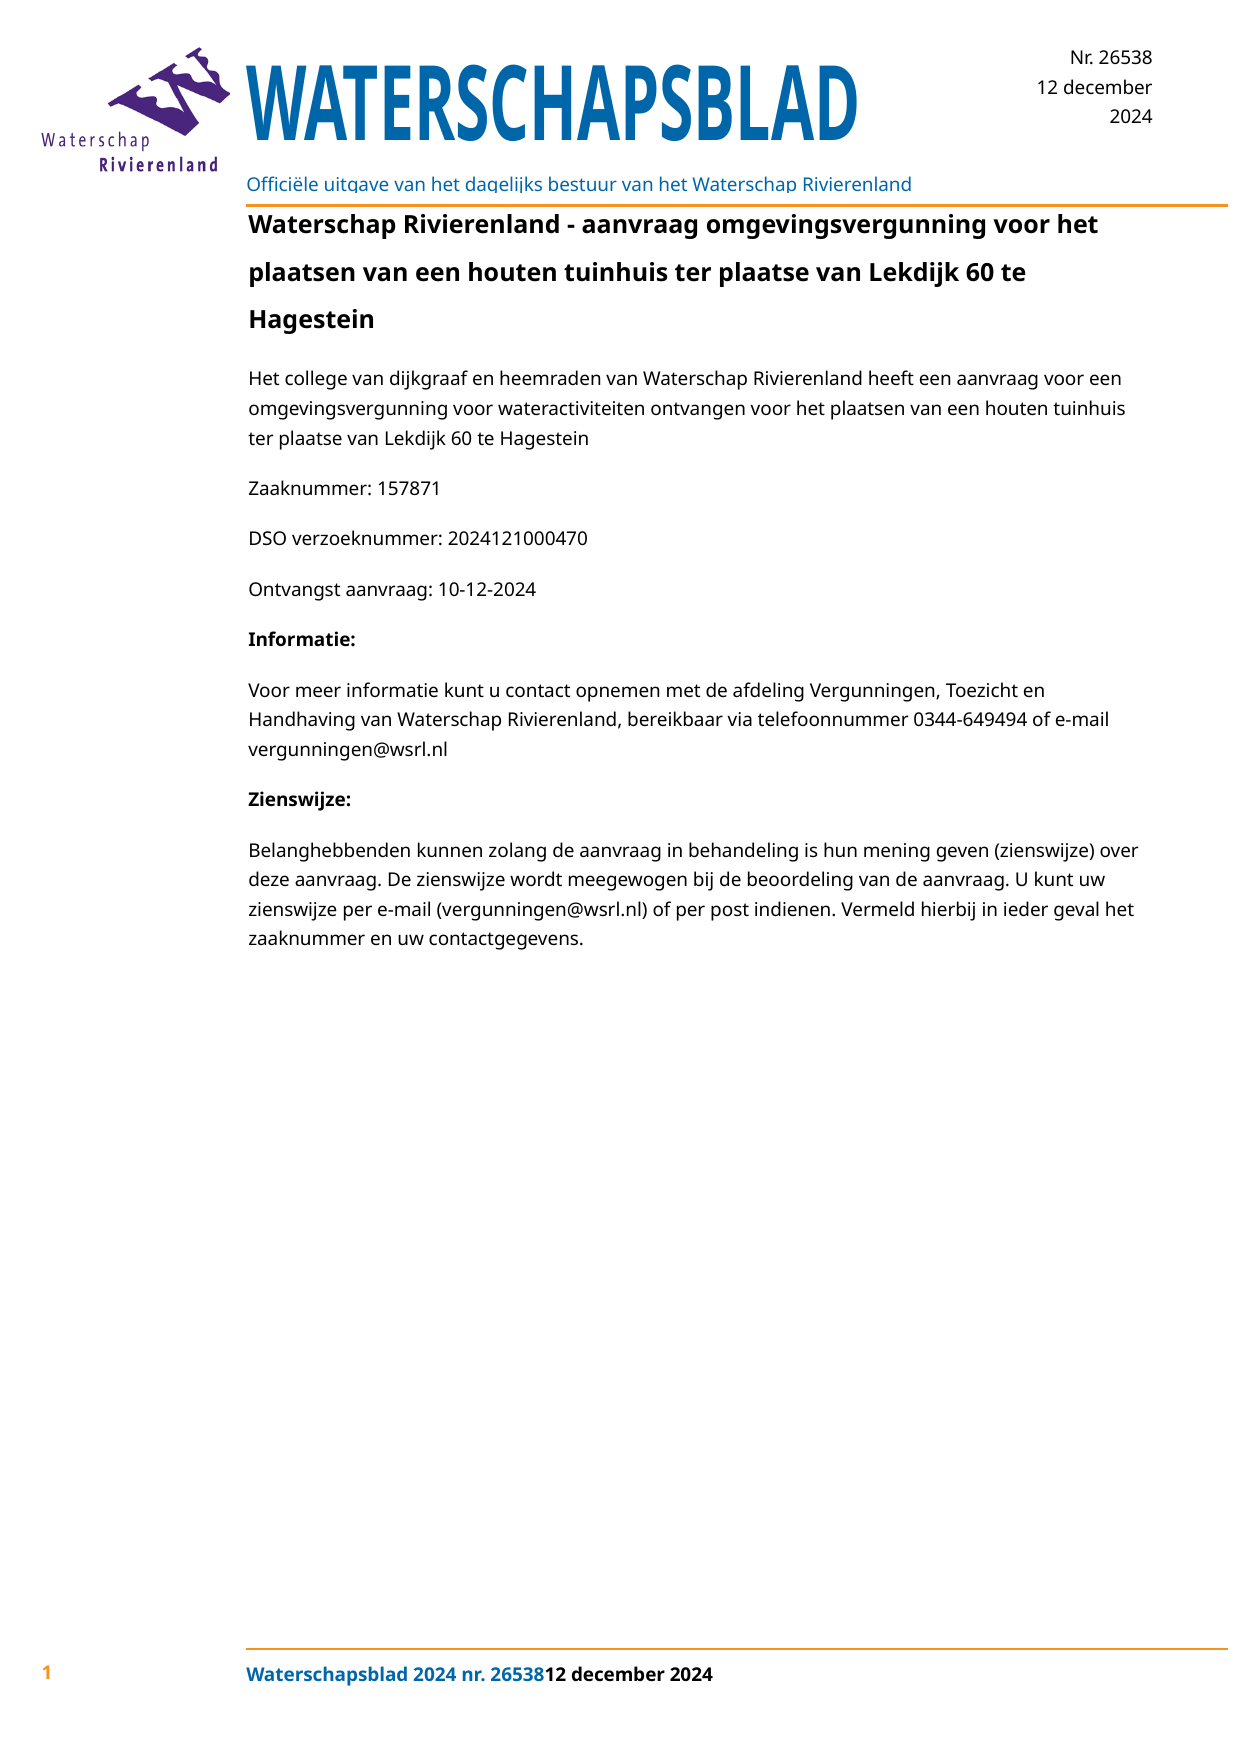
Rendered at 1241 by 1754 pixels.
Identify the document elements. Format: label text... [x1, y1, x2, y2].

text Waterschap Rivierenland - aanvraag omgevingsvergunning voor het plaatsen van een houten tuinhuis ter plaatse van Lekdijk 60 te Hagestein [248, 207, 1152, 336]
text DSO verzoeknummer: 2024121000470 [248, 526, 1152, 551]
text Informatie: [248, 626, 1152, 652]
text Belanghebbenden kunnen zolang de aanvraag in behandeling is hun mening geven (zienswijze) over deze aanvraag. De zienswijze wordt meegewogen bij de beoordeling van de aanvraag. U kunt uw zienswijze per e-mail (vergunningen@wsrl.nl) of per post indienen. Vermeld hierbij in ieder geval het zaaknummer en uw contactgegevens. [248, 837, 1152, 951]
text Zaaknummer: 157871 [248, 475, 1152, 501]
text Ontvangst aanvraag: 10-12-2024 [248, 576, 1152, 602]
text Het college van dijkgraaf en heemraden van Waterschap Rivierenland heeft een aanvraag voor een omgevingsvergunning voor wateractiviteiten ontvangen voor het plaatsen van een houten tuinhuis ter plaatse van Lekdijk 60 te Hagestein [248, 366, 1152, 450]
text Zienswijze: [248, 786, 1152, 812]
text Voor meer informatie kunt u contact opnemen met de afdeling Vergunningen, Toezicht en Handhaving van Waterschap Rivierenland, bereikbaar via telefoonnummer 0344-649494 of e-mail vergunningen@wsrl.nl [248, 677, 1152, 762]
picture [41, 47, 231, 172]
